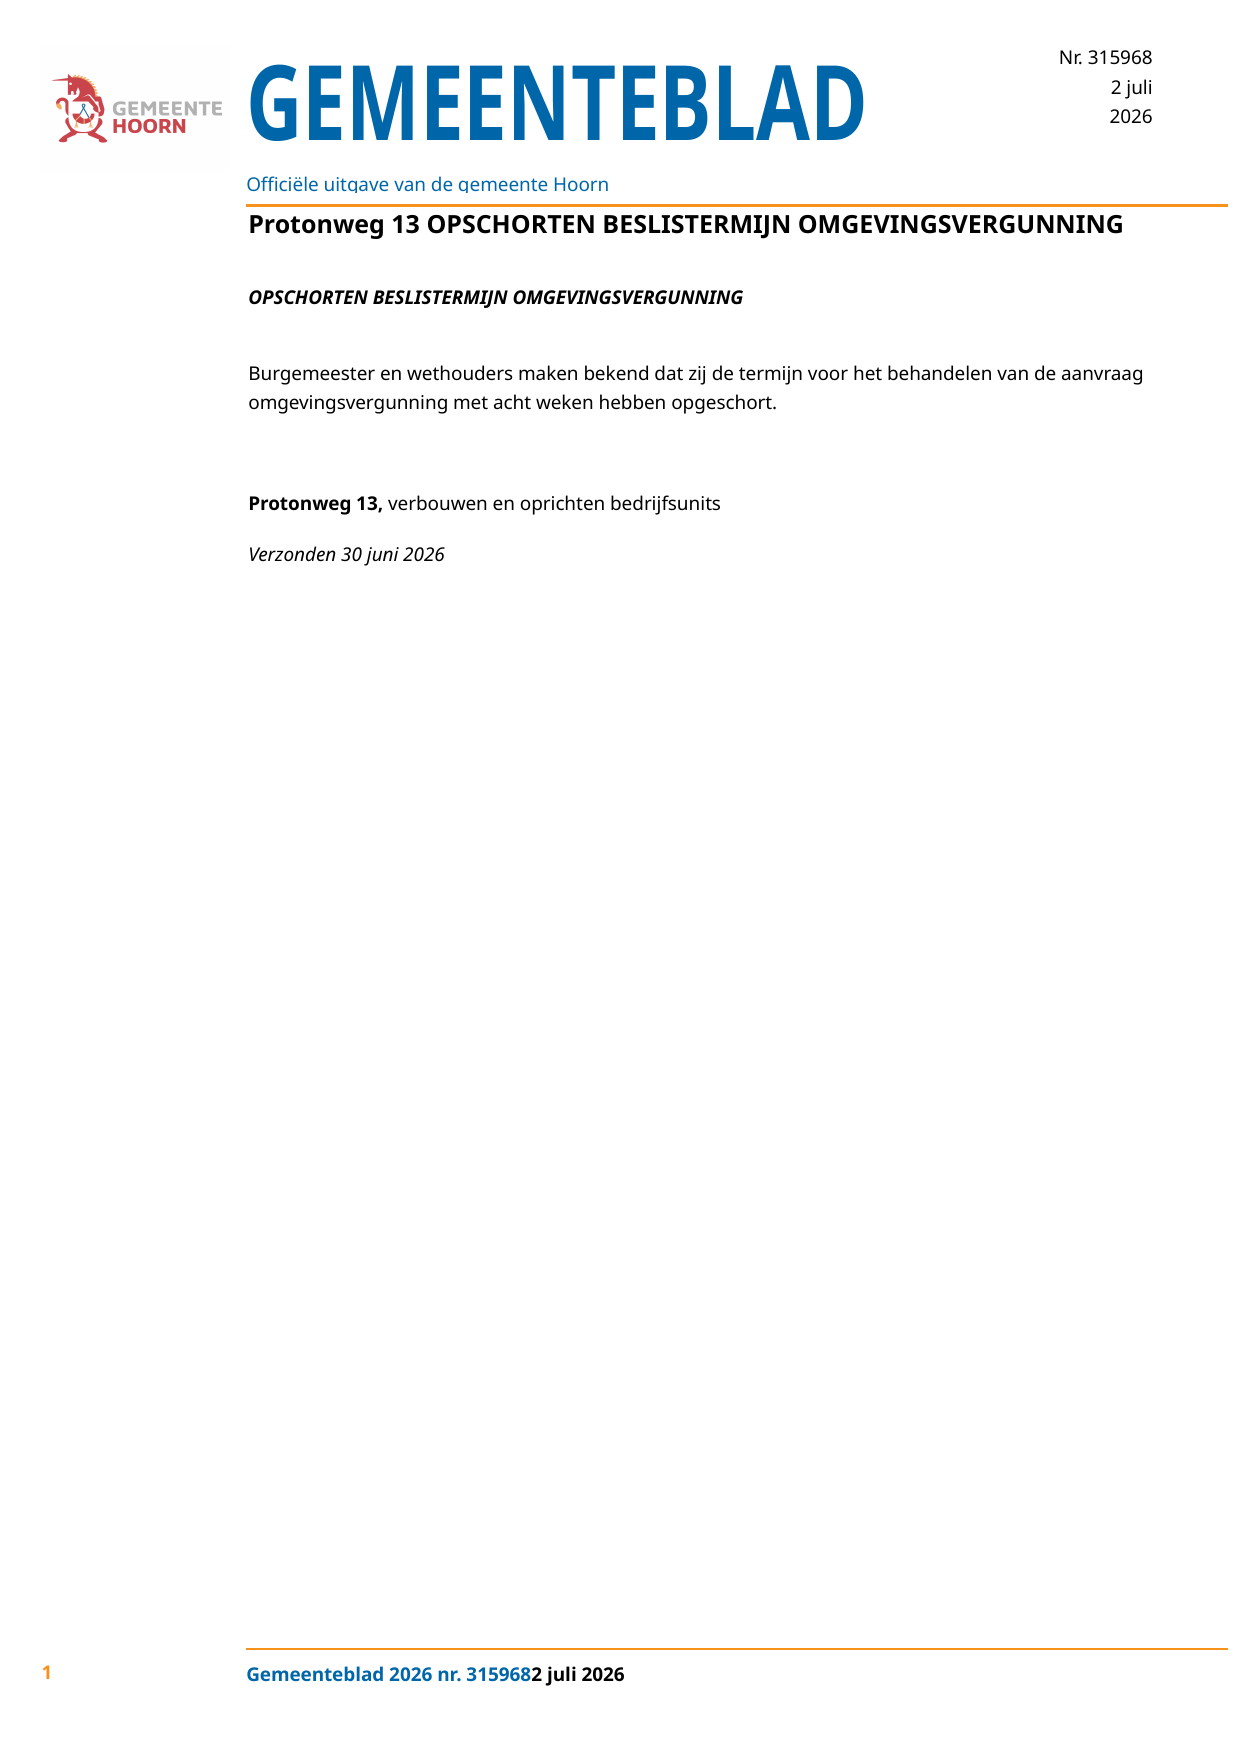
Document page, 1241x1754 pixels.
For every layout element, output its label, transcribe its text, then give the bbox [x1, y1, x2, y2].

text Verzonden 30 juni 2026 [248, 541, 1152, 567]
text OPSCHORTEN BESLISTERMIJN OMGEVINGSVERGUNNING [248, 284, 1152, 309]
text Protonweg 13, verbouwen en oprichten bedrijfsunits [248, 490, 1152, 516]
picture [41, 47, 231, 172]
text Protonweg 13 OPSCHORTEN BESLISTERMIJN OMGEVINGSVERGUNNING [248, 207, 1152, 241]
text Burgemeester en wethouders maken bekend dat zij de termijn voor het behandelen van de aanvraag omgevingsvergunning met acht weken hebben opgeschort. [248, 360, 1152, 415]
